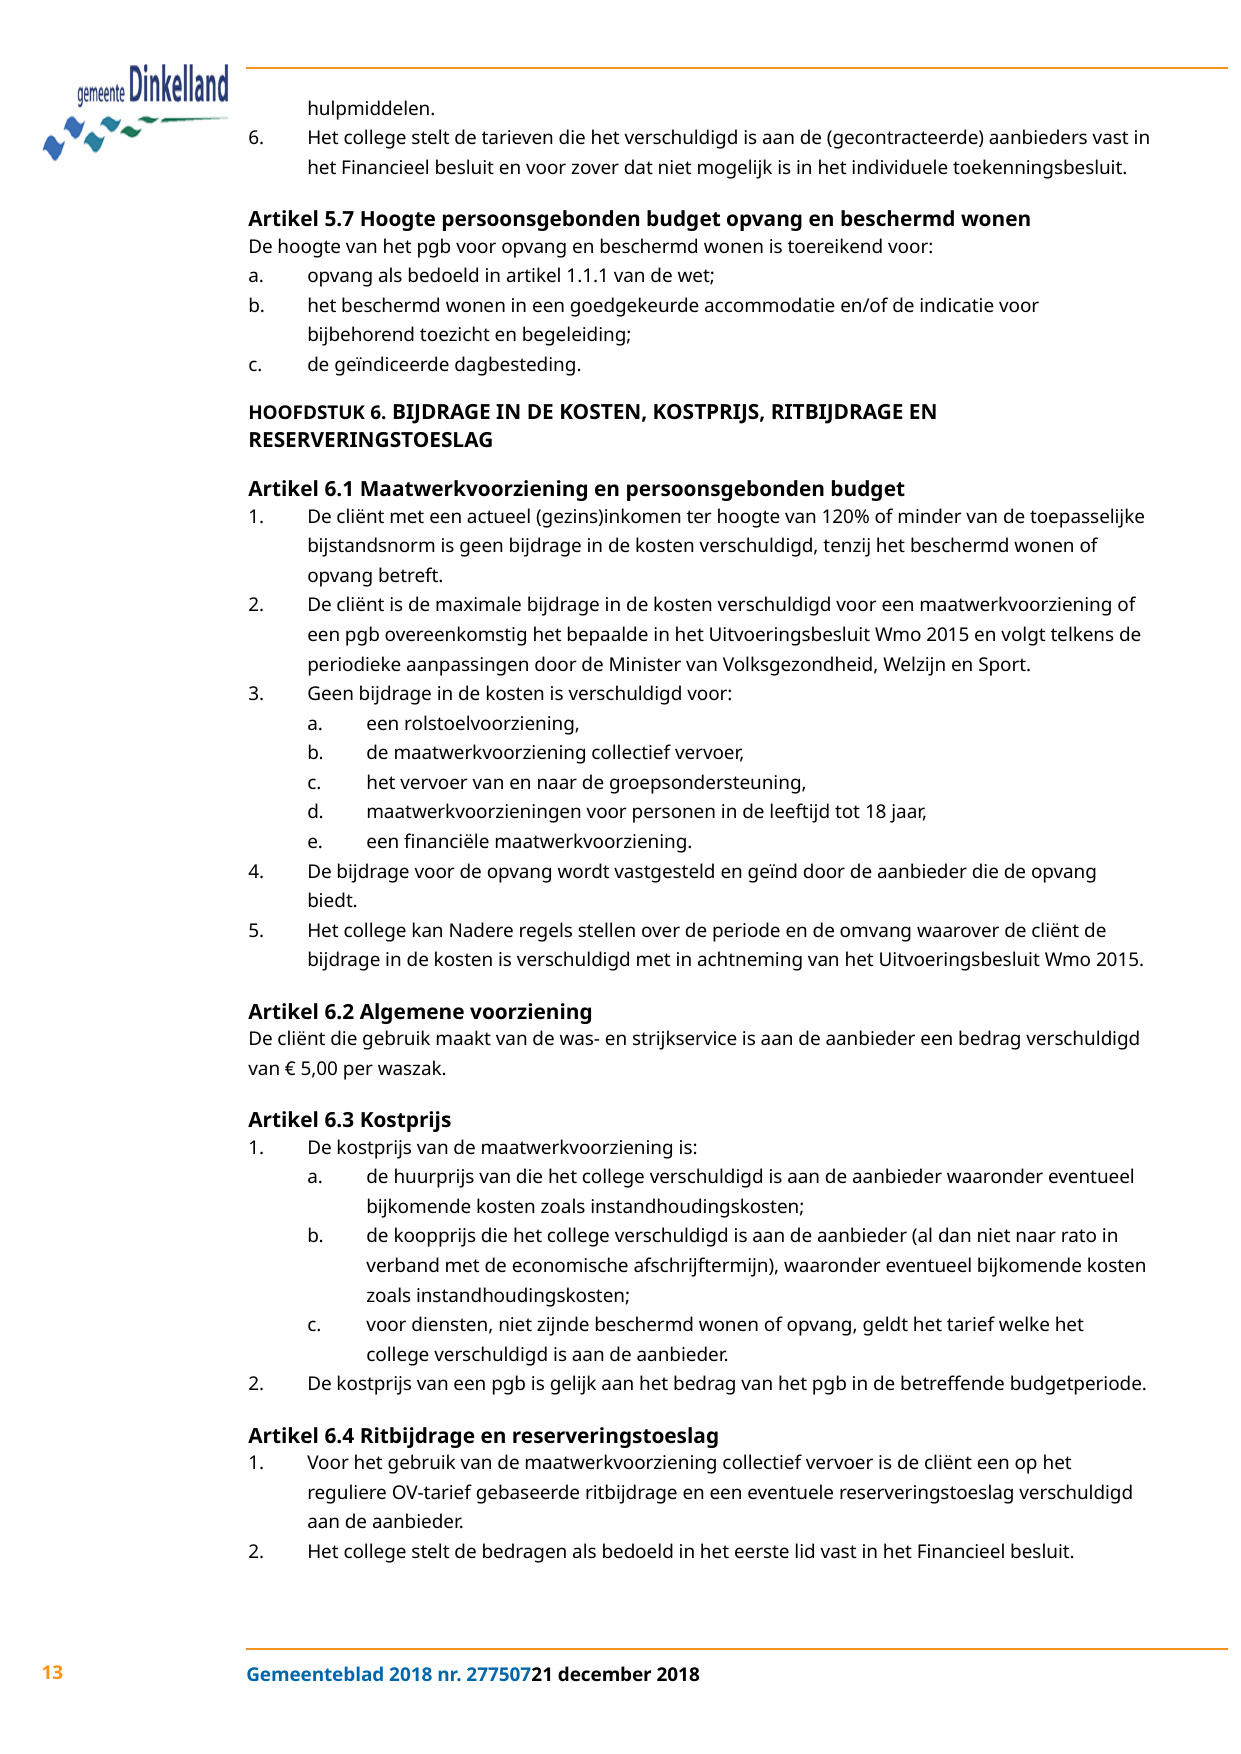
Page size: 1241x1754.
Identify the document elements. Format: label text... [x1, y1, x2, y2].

list de koopprijs die het college verschuldigd is aan de aanbieder (al dan niet naar rato in verband met de economische afschrijftermijn), waaronder eventueel bijkomende kosten zoals instandhoudingskosten; [307, 1223, 1152, 1308]
list de geïndiceerde dagbesteding. [248, 351, 1152, 377]
list Geen bijdrage in de kosten is verschuldigd voor: [248, 680, 1152, 706]
list de maatwerkvoorziening collectief vervoer, [307, 739, 1152, 765]
picture [41, 47, 231, 172]
text HOOFDSTUK 6. BIJDRAGE IN DE KOSTEN, KOSTPRIJS, RITBIJDRAGE EN RESERVERINGSTOESLAG [248, 397, 1152, 454]
list maatwerkvoorzieningen voor personen in de leeftijd tot 18 jaar, [307, 799, 1152, 824]
text Artikel 5.7 Hoogte persoonsgebonden budget opvang en beschermd wonen [248, 204, 1152, 233]
text Artikel 6.1 Maatwerkvoorziening en persoonsgebonden budget [248, 474, 1152, 503]
list De kostprijs van de maatwerkvoorziening is: [248, 1134, 1152, 1160]
list De cliënt is de maximale bijdrage in de kosten verschuldigd voor een maatwerkvoorziening of een pgb overeenkomstig het bepaalde in het Uitvoeringsbesluit Wmo 2015 en volgt telkens de periodieke aanpassingen door de Minister van Volksgezondheid, Welzijn en Sport. [248, 592, 1152, 677]
list Het college stelt de tarieven die het verschuldigd is aan de (gecontracteerde) aanbieders vast in het Financieel besluit en voor zover dat niet mogelijk is in het individuele toekenningsbesluit. [248, 124, 1152, 180]
list voor diensten, niet zijnde beschermd wonen of opvang, geldt het tarief welke het college verschuldigd is aan de aanbieder. [307, 1311, 1152, 1367]
list het beschermd wonen in een goedgekeurde accommodatie en/of de indicatie voor bijbehorend toezicht en begeleiding; [248, 292, 1152, 347]
text Artikel 6.3 Kostprijs [248, 1106, 1152, 1134]
text Artikel 6.4 Ritbijdrage en reserveringstoeslag [248, 1421, 1152, 1449]
text De hoogte van het pgb voor opvang en beschermd wonen is toereikend voor: [248, 233, 1152, 258]
list Voor het gebruik van de maatwerkvoorziening collectief vervoer is de cliënt een op het reguliere OV-tarief gebaseerde ritbijdrage en een eventuele reserveringstoeslag verschuldigd aan de aanbieder. [248, 1449, 1152, 1534]
list het vervoer van en naar de groepsondersteuning, [307, 769, 1152, 795]
list een financiële maatwerkvoorziening. [307, 828, 1152, 854]
list De cliënt met een actueel (gezins)inkomen ter hoogte van 120% of minder van de toepasselijke bijstandsnorm is geen bijdrage in de kosten verschuldigd, tenzij het beschermd wonen of opvang betreft. [248, 503, 1152, 588]
list Het college stelt de bedragen als bedoeld in het eerste lid vast in het Financieel besluit. [248, 1538, 1152, 1564]
list De bijdrage voor de opvang wordt vastgesteld en geïnd door de aanbieder die de opvang biedt. [248, 858, 1152, 913]
list De kostprijs van een pgb is gelijk aan het bedrag van het pgb in de betreffende budgetperiode. [248, 1371, 1152, 1396]
text De cliënt die gebruik maakt van de was- en strijkservice is aan de aanbieder een bedrag verschuldigd van € 5,00 per waszak. [248, 1026, 1152, 1081]
list hulpmiddelen. [248, 95, 1152, 121]
list een rolstoelvoorziening, [307, 710, 1152, 736]
list opvang als bedoeld in artikel 1.1.1 van de wet; [248, 262, 1152, 288]
text Artikel 6.2 Algemene voorziening [248, 997, 1152, 1026]
list de huurprijs van die het college verschuldigd is aan de aanbieder waaronder eventueel bijkomende kosten zoals instandhoudingskosten; [307, 1163, 1152, 1219]
list Het college kan Nadere regels stellen over de periode en de omvang waarover de cliënt de bijdrage in de kosten is verschuldigd met in achtneming van het Uitvoeringsbesluit Wmo 2015. [248, 917, 1152, 972]
